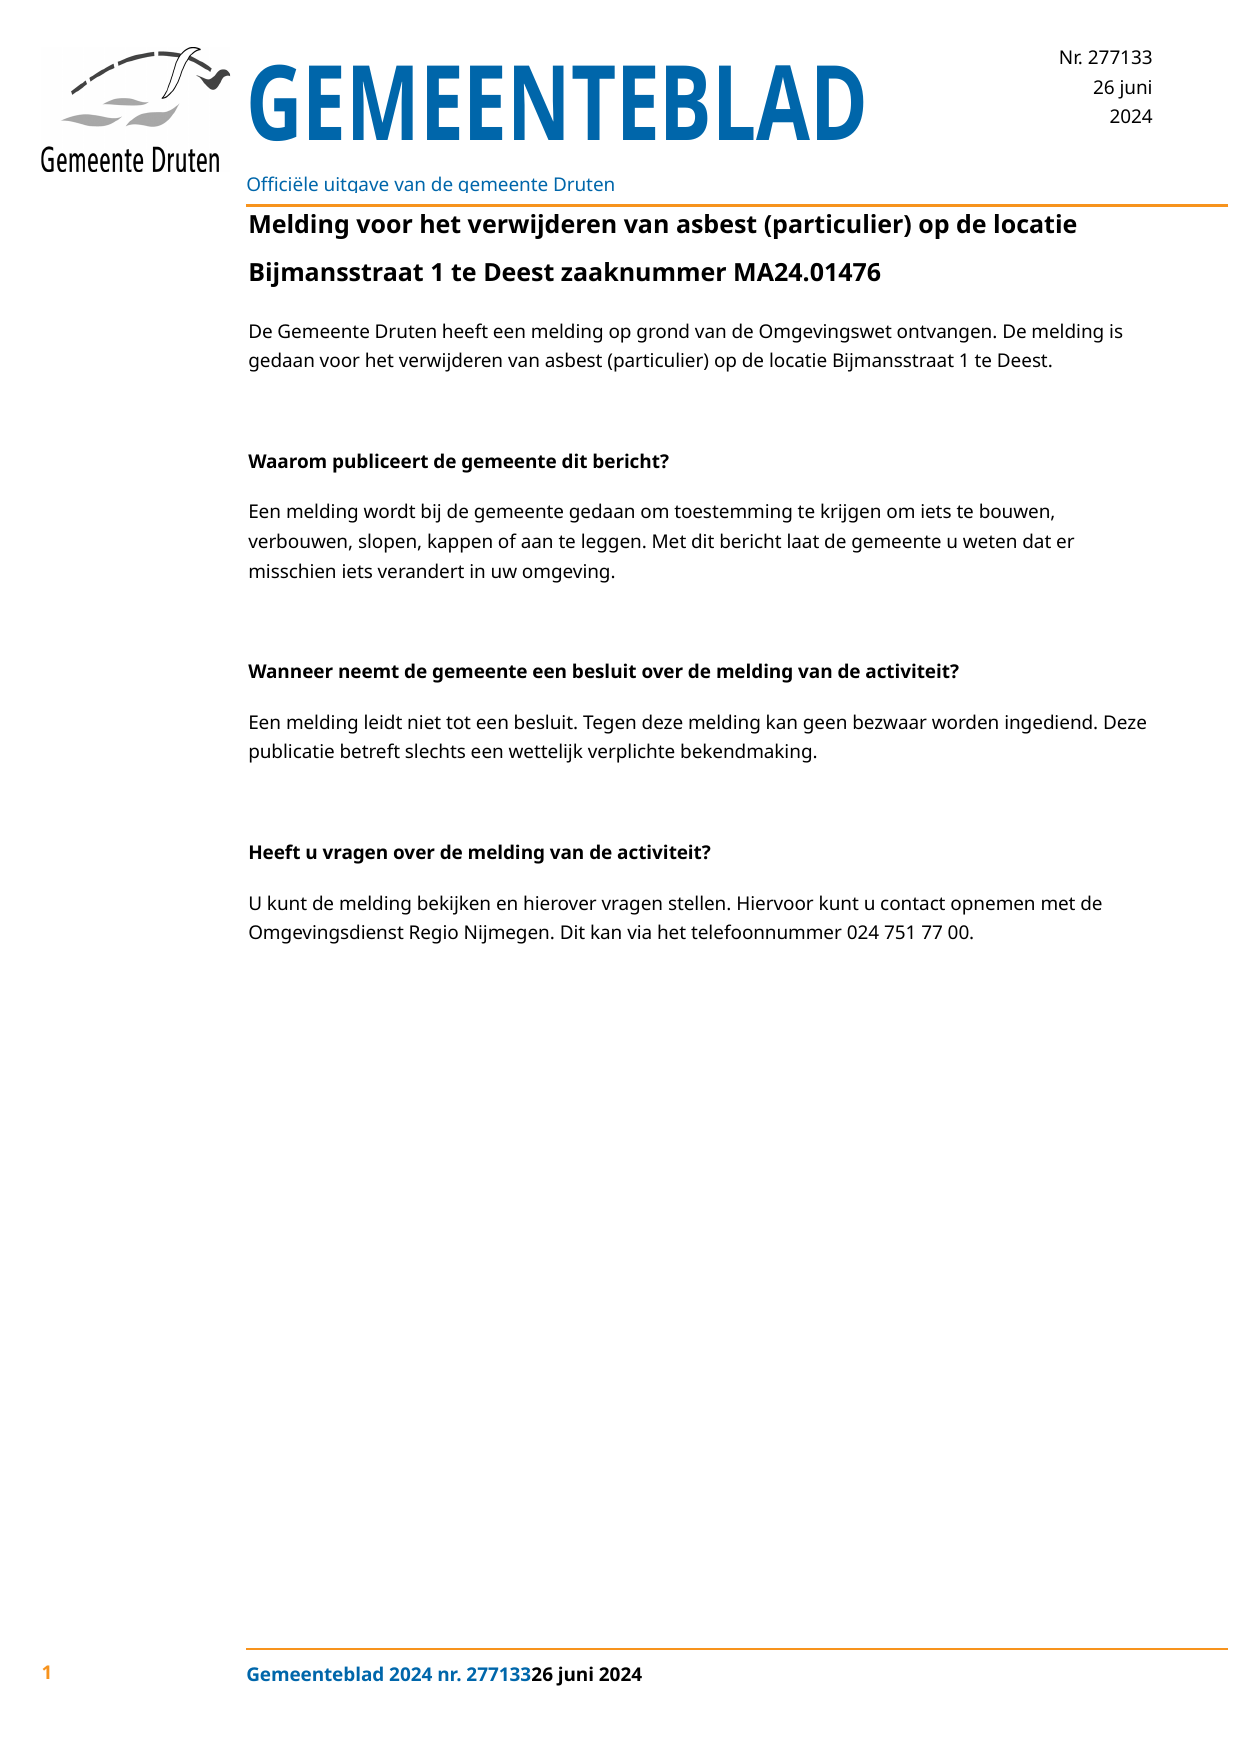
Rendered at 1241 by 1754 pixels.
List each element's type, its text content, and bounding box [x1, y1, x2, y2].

text Een melding wordt bij de gemeente gedaan om toestemming te krijgen om iets te bouwen, verbouwen, slopen, kappen of aan te leggen. Met dit bericht laat de gemeente u weten dat er misschien iets verandert in uw omgeving. [248, 499, 1152, 584]
text Een melding leidt niet tot een besluit. Tegen deze melding kan geen bezwaar worden ingediend. Deze publicatie betreft slechts een wettelijk verplichte bekendmaking. [248, 709, 1152, 764]
text Heeft u vragen over de melding van de activiteit? [248, 839, 1152, 865]
text Waarom publiceert de gemeente dit bericht? [248, 448, 1152, 474]
text Melding voor het verwijderen van asbest (particulier) op de locatie Bijmansstraat 1 te Deest zaaknummer MA24.01476 [248, 207, 1152, 288]
picture [41, 47, 231, 172]
text U kunt de melding bekijken en hierover vragen stellen. Hiervoor kunt u contact opnemen met de Omgevingsdienst Regio Nijmegen. Dit kan via het telefoonnummer 024 751 77 00. [248, 890, 1152, 945]
text Wanneer neemt de gemeente een besluit over de melding van de activiteit? [248, 659, 1152, 684]
text De Gemeente Druten heeft een melding op grond van de Omgevingswet ontvangen. De melding is gedaan voor het verwijderen van asbest (particulier) op de locatie Bijmansstraat 1 te Deest. [248, 318, 1152, 373]
